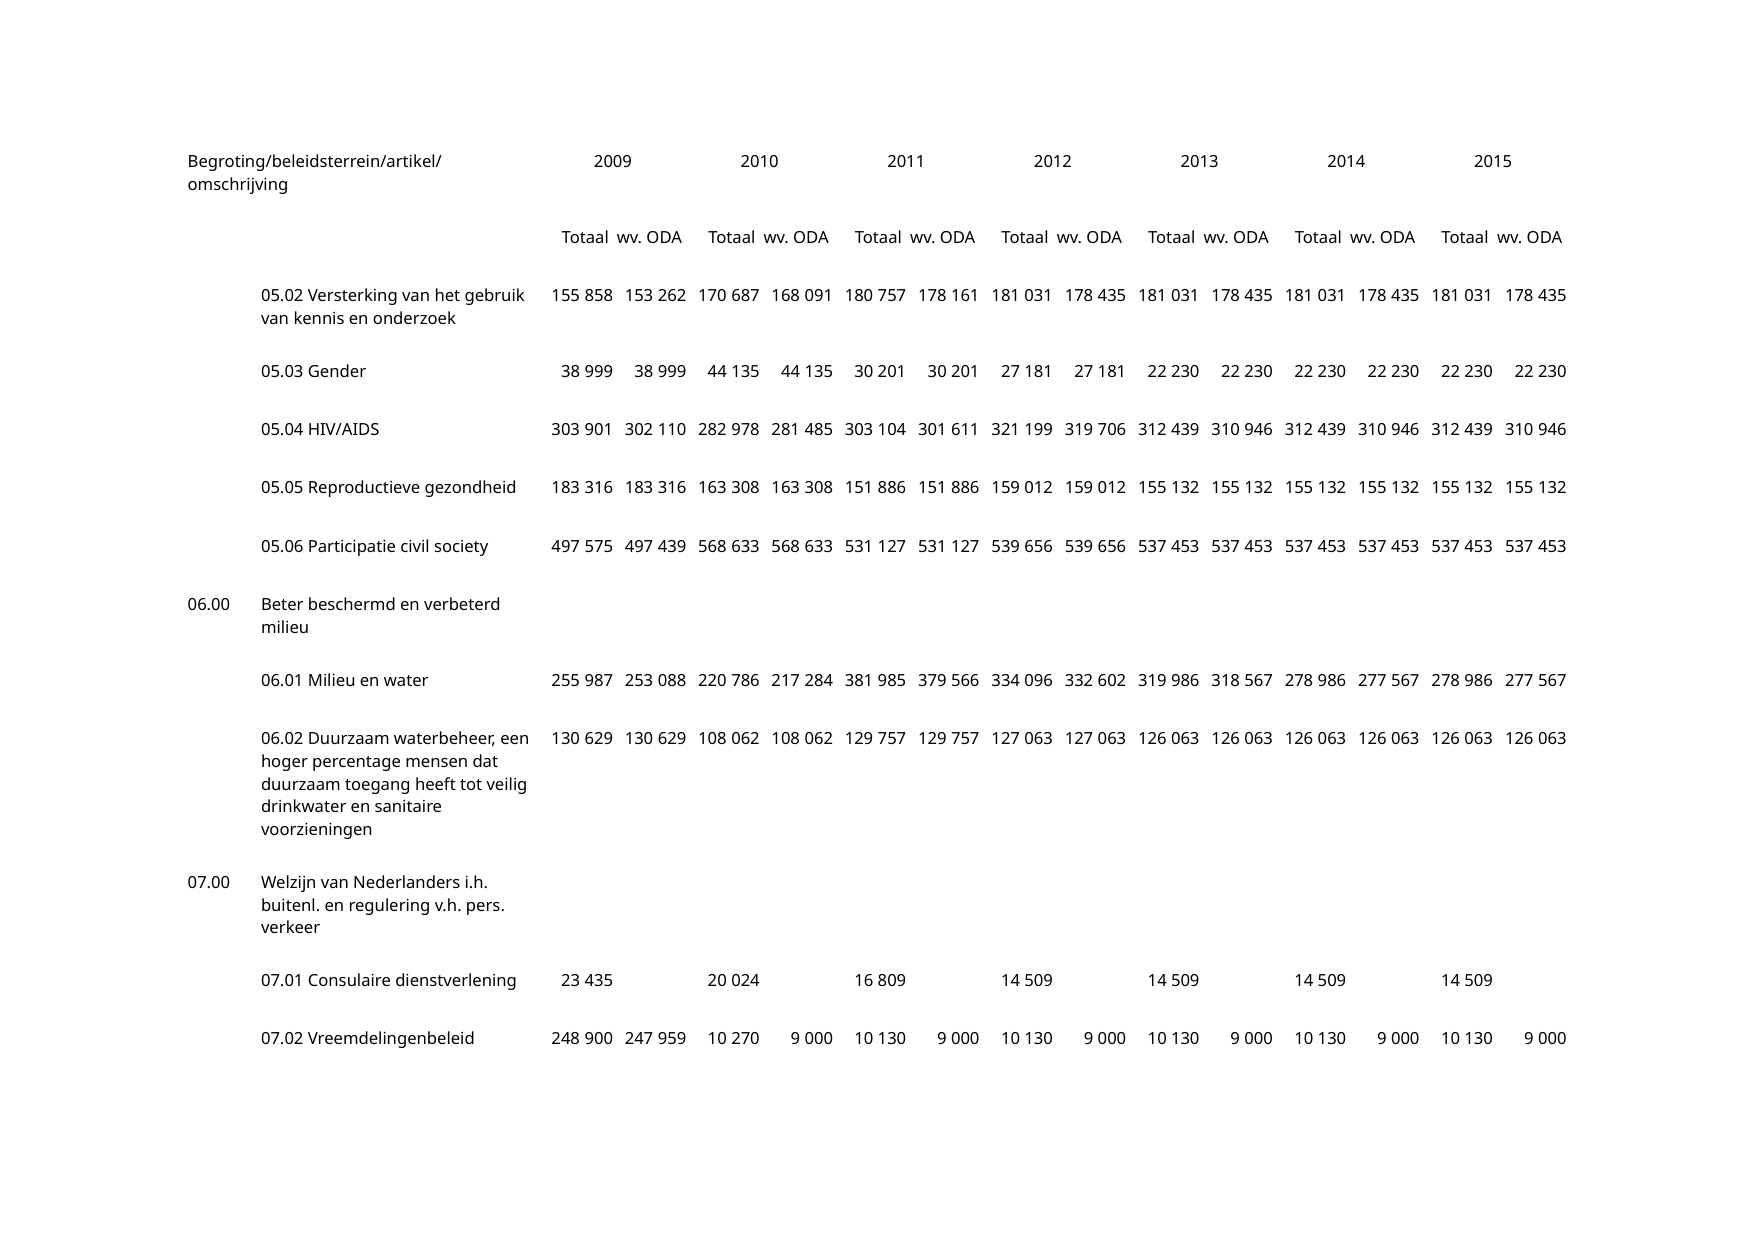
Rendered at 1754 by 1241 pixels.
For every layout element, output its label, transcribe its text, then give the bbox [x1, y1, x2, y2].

table_cell 07.02 Vreemdelingenbeleid [261, 1027, 539, 1085]
table_cell [1346, 593, 1419, 668]
table_header 2012 [979, 150, 1126, 225]
table_cell 379 566 [906, 669, 979, 727]
table_cell 183 316 [613, 476, 686, 534]
table_cell Welzijn van Nederlanders i.h. buitenl. en regulering v.h. pers. verkeer [261, 870, 539, 968]
table_cell 38 999 [613, 359, 686, 418]
table_cell 303 901 [540, 418, 613, 476]
table_cell 531 127 [906, 535, 979, 593]
table_cell 10 130 [979, 1027, 1053, 1085]
table_cell 497 575 [540, 535, 613, 593]
table_cell 130 629 [613, 727, 686, 870]
table_cell 312 439 [1273, 418, 1346, 476]
table_cell [833, 870, 906, 968]
table_cell 44 135 [686, 359, 759, 418]
table_cell 247 959 [613, 1027, 686, 1085]
table_header 2009 [540, 150, 686, 225]
table_cell 178 435 [1199, 284, 1273, 359]
table_header 2013 [1126, 150, 1273, 225]
table_cell 537 453 [1346, 535, 1419, 593]
table_cell [188, 669, 261, 727]
table_cell 44 135 [760, 359, 833, 418]
table_cell 127 063 [1053, 727, 1126, 870]
table_cell 10 130 [833, 1027, 906, 1085]
table_cell 312 439 [1126, 418, 1199, 476]
table_cell 155 132 [1419, 476, 1493, 534]
table_cell [906, 969, 979, 1027]
table_cell 20 024 [686, 969, 759, 1027]
table_cell 539 656 [1053, 535, 1126, 593]
table_cell 178 161 [906, 284, 979, 359]
table_cell 14 509 [1126, 969, 1199, 1027]
table_cell 126 063 [1346, 727, 1419, 870]
table_cell Beter beschermd en verbeterd milieu [261, 593, 539, 668]
table_cell [686, 593, 759, 668]
table_cell [188, 359, 261, 418]
table_cell 22 230 [1199, 359, 1273, 418]
table_cell 16 809 [833, 969, 906, 1027]
table_cell [540, 593, 613, 668]
table_cell 381 985 [833, 669, 906, 727]
table_cell 9 000 [1346, 1027, 1419, 1085]
table_cell 129 757 [833, 727, 906, 870]
table_cell [906, 593, 979, 668]
table_cell [261, 225, 539, 284]
table_cell 155 132 [1346, 476, 1419, 534]
table_cell 22 230 [1419, 359, 1493, 418]
table_cell [1199, 969, 1273, 1027]
table_cell 282 978 [686, 418, 759, 476]
table_cell 531 127 [833, 535, 906, 593]
table_cell 178 435 [1053, 284, 1126, 359]
table_cell 155 132 [1493, 476, 1566, 534]
table_cell 332 602 [1053, 669, 1126, 727]
table_cell 180 757 [833, 284, 906, 359]
table_cell Totaal [540, 225, 613, 284]
table_cell 310 946 [1199, 418, 1273, 476]
table_cell [613, 593, 686, 668]
table_cell 14 509 [1273, 969, 1346, 1027]
table_cell [188, 1027, 261, 1085]
table_cell 126 063 [1273, 727, 1346, 870]
table_cell 159 012 [1053, 476, 1126, 534]
table_cell [188, 969, 261, 1027]
table_cell 155 132 [1126, 476, 1199, 534]
table_cell 126 063 [1126, 727, 1199, 870]
table_cell 126 063 [1199, 727, 1273, 870]
table_cell [1053, 969, 1126, 1027]
table_cell 318 567 [1199, 669, 1273, 727]
table_cell [613, 870, 686, 968]
table_cell 151 886 [833, 476, 906, 534]
table_cell 155 132 [1273, 476, 1346, 534]
table_cell [1493, 969, 1566, 1027]
table_cell 10 130 [1273, 1027, 1346, 1085]
table_cell 155 858 [540, 284, 613, 359]
table_cell 168 091 [760, 284, 833, 359]
table_cell [1126, 870, 1199, 968]
table_cell 497 439 [613, 535, 686, 593]
table_cell [188, 535, 261, 593]
table_cell 319 706 [1053, 418, 1126, 476]
table_cell [1273, 593, 1346, 668]
table_cell wv. ODA [1053, 225, 1126, 284]
table_cell 310 946 [1346, 418, 1419, 476]
table_cell 319 986 [1126, 669, 1199, 727]
table_cell 278 986 [1419, 669, 1493, 727]
table_cell 153 262 [613, 284, 686, 359]
table_cell [1126, 593, 1199, 668]
table_cell 06.00 [188, 593, 261, 668]
table_cell 181 031 [1419, 284, 1493, 359]
table_cell 22 230 [1346, 359, 1419, 418]
table_cell 06.02 Duurzaam waterbeheer, een hoger percentage mensen dat duurzaam toegang heeft tot veilig drinkwater en sanitaire voorzieningen [261, 727, 539, 870]
table_cell [613, 969, 686, 1027]
table_cell 278 986 [1273, 669, 1346, 727]
table_cell [979, 870, 1053, 968]
table_cell 178 435 [1346, 284, 1419, 359]
table_cell 321 199 [979, 418, 1053, 476]
table_cell [188, 418, 261, 476]
table_cell 9 000 [1053, 1027, 1126, 1085]
table_cell [188, 727, 261, 870]
table_cell 537 453 [1273, 535, 1346, 593]
table_cell 05.02 Versterking van het gebruik van kennis en onderzoek [261, 284, 539, 359]
table_cell [906, 870, 979, 968]
table_header 2014 [1273, 150, 1419, 225]
table_cell 159 012 [979, 476, 1053, 534]
table_cell 537 453 [1126, 535, 1199, 593]
table_cell [1053, 593, 1126, 668]
table_cell 23 435 [540, 969, 613, 1027]
table_cell [1346, 870, 1419, 968]
table_cell [1199, 593, 1273, 668]
table_cell [760, 870, 833, 968]
table_cell 302 110 [613, 418, 686, 476]
table_cell 568 633 [686, 535, 759, 593]
table_cell 05.03 Gender [261, 359, 539, 418]
table_cell 220 786 [686, 669, 759, 727]
table_cell 30 201 [906, 359, 979, 418]
table_cell 27 181 [1053, 359, 1126, 418]
table_cell [1273, 870, 1346, 968]
table_cell Totaal [686, 225, 759, 284]
table_cell 9 000 [906, 1027, 979, 1085]
table_cell 27 181 [979, 359, 1053, 418]
table_cell 10 130 [1126, 1027, 1199, 1085]
table_header 2010 [686, 150, 833, 225]
table_cell 22 230 [1126, 359, 1199, 418]
table_cell 181 031 [1126, 284, 1199, 359]
table_cell 301 611 [906, 418, 979, 476]
table_cell 22 230 [1273, 359, 1346, 418]
table_cell [760, 593, 833, 668]
table_cell Totaal [1273, 225, 1346, 284]
table_cell [760, 969, 833, 1027]
table_cell [540, 870, 613, 968]
table_cell [188, 476, 261, 534]
table_cell 155 132 [1199, 476, 1273, 534]
table_cell 568 633 [760, 535, 833, 593]
table_cell [1199, 870, 1273, 968]
table_cell 253 088 [613, 669, 686, 727]
table_cell [979, 593, 1053, 668]
table_cell [1493, 593, 1566, 668]
table_cell 129 757 [906, 727, 979, 870]
table_cell [833, 593, 906, 668]
table_cell 05.04 HIV/AIDS [261, 418, 539, 476]
table_cell [686, 870, 759, 968]
table_cell 537 453 [1419, 535, 1493, 593]
table_cell wv. ODA [906, 225, 979, 284]
table_cell 181 031 [1273, 284, 1346, 359]
table_cell wv. ODA [760, 225, 833, 284]
table_cell 163 308 [686, 476, 759, 534]
table_cell wv. ODA [613, 225, 686, 284]
table_cell 130 629 [540, 727, 613, 870]
table_cell 248 900 [540, 1027, 613, 1085]
table_cell 108 062 [760, 727, 833, 870]
table_cell 537 453 [1493, 535, 1566, 593]
table_cell 163 308 [760, 476, 833, 534]
table_cell [1419, 870, 1493, 968]
table_cell 06.01 Milieu en water [261, 669, 539, 727]
table_cell 539 656 [979, 535, 1053, 593]
table_cell Totaal [833, 225, 906, 284]
table_cell 38 999 [540, 359, 613, 418]
table_cell wv. ODA [1493, 225, 1566, 284]
table_cell 277 567 [1493, 669, 1566, 727]
table_cell 303 104 [833, 418, 906, 476]
table_header 2015 [1419, 150, 1566, 225]
table_cell 14 509 [979, 969, 1053, 1027]
table_cell 334 096 [979, 669, 1053, 727]
table_cell 10 270 [686, 1027, 759, 1085]
table_cell 07.00 [188, 870, 261, 968]
table_cell 126 063 [1493, 727, 1566, 870]
table_cell 22 230 [1493, 359, 1566, 418]
table_cell 05.05 Reproductieve gezondheid [261, 476, 539, 534]
table_cell 310 946 [1493, 418, 1566, 476]
table_cell 9 000 [1199, 1027, 1273, 1085]
table_cell [1493, 870, 1566, 968]
table_cell 537 453 [1199, 535, 1273, 593]
table_cell 9 000 [1493, 1027, 1566, 1085]
table_cell 170 687 [686, 284, 759, 359]
table_cell [188, 284, 261, 359]
table_cell 9 000 [760, 1027, 833, 1085]
table_cell 217 284 [760, 669, 833, 727]
table_cell 108 062 [686, 727, 759, 870]
table_cell Totaal [979, 225, 1053, 284]
table_cell 277 567 [1346, 669, 1419, 727]
table_cell Totaal [1419, 225, 1493, 284]
table_cell 178 435 [1493, 284, 1566, 359]
table_cell wv. ODA [1346, 225, 1419, 284]
table_cell 07.01 Consulaire dienstverlening [261, 969, 539, 1027]
table_cell [1346, 969, 1419, 1027]
table_cell 05.06 Participatie civil society [261, 535, 539, 593]
table_cell 181 031 [979, 284, 1053, 359]
table_cell Totaal [1126, 225, 1199, 284]
table_cell 14 509 [1419, 969, 1493, 1027]
table_cell 255 987 [540, 669, 613, 727]
table_cell 126 063 [1419, 727, 1493, 870]
table_cell 30 201 [833, 359, 906, 418]
table_cell 127 063 [979, 727, 1053, 870]
table_cell 151 886 [906, 476, 979, 534]
table_cell 312 439 [1419, 418, 1493, 476]
table_cell wv. ODA [1199, 225, 1273, 284]
table_cell 183 316 [540, 476, 613, 534]
table_cell [188, 225, 261, 284]
table_header Begroting/beleidsterrein/artikel/omschrijving [188, 150, 539, 225]
table_cell [1419, 593, 1493, 668]
table_cell [1053, 870, 1126, 968]
table_cell 281 485 [760, 418, 833, 476]
table_header 2011 [833, 150, 979, 225]
table_cell 10 130 [1419, 1027, 1493, 1085]
